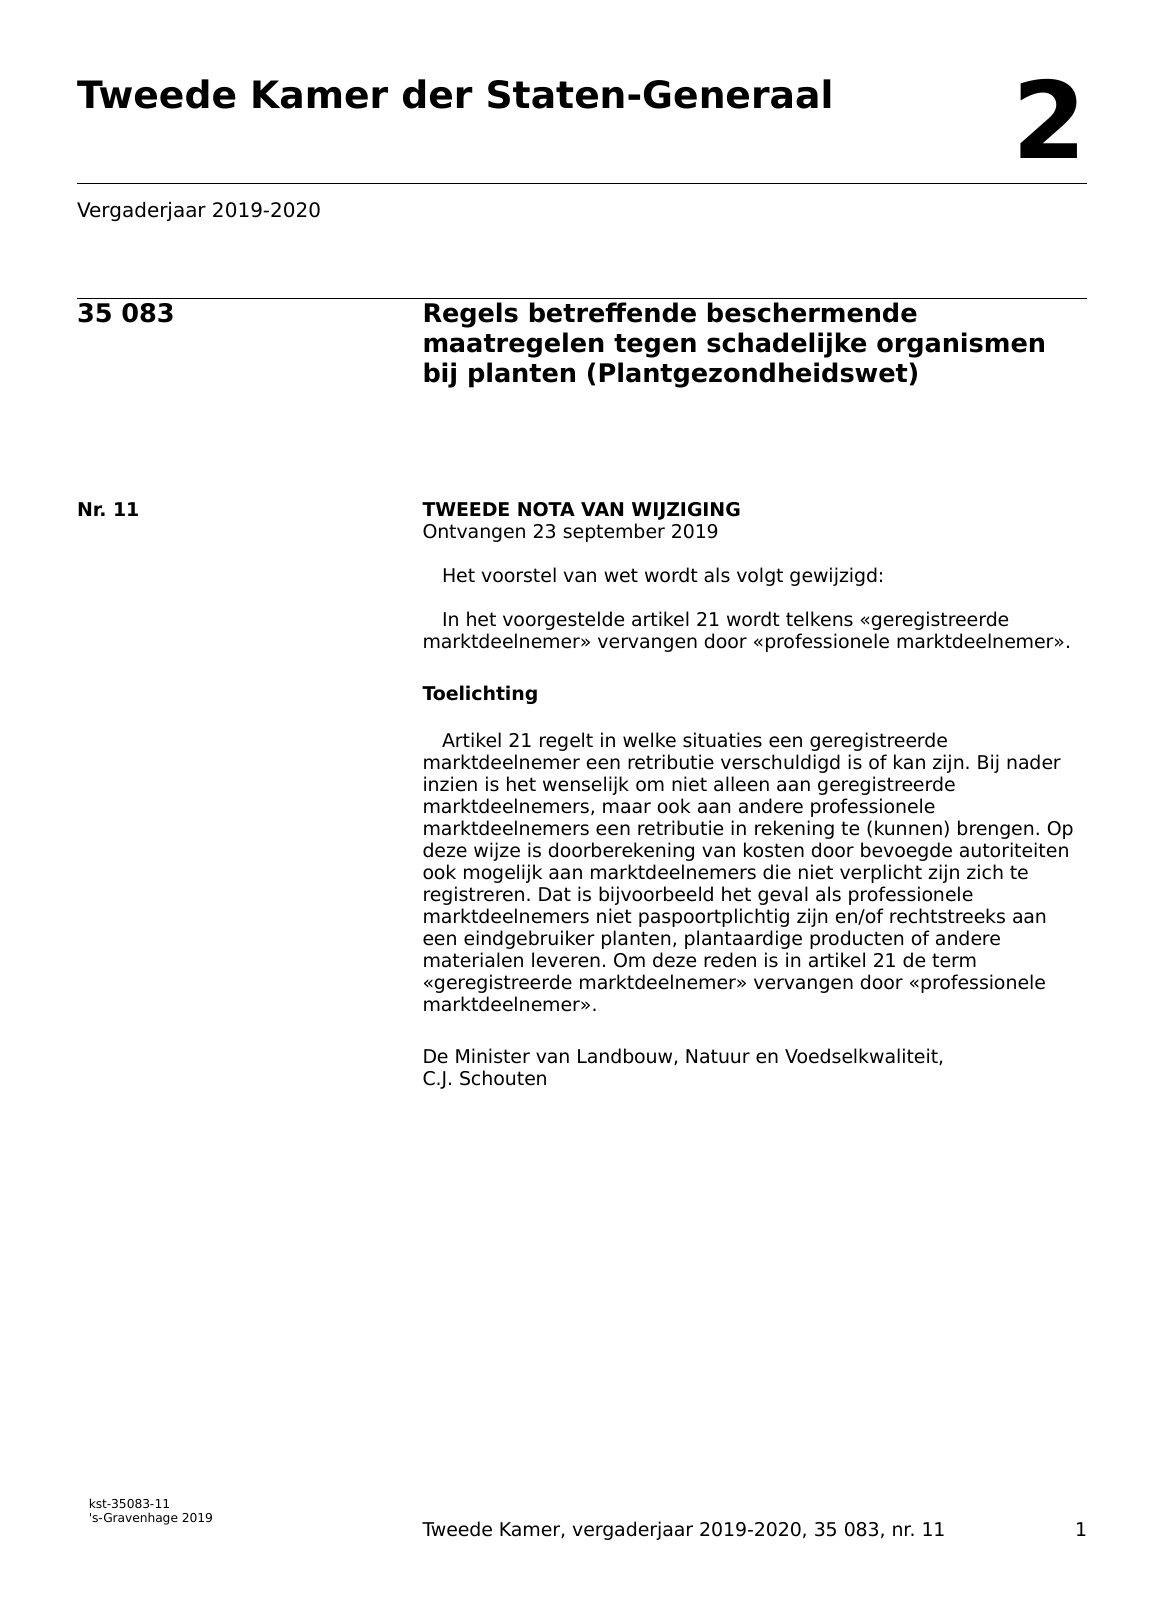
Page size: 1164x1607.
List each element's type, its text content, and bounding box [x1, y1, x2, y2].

text kst-35083-11 [88, 1497, 323, 1511]
text Het voorstel van wet wordt als volgt gewijzigd: [422, 565, 1087, 587]
table_cell Vergaderjaar 2019-2020 [77, 184, 1087, 298]
subtitle Nr. 11 TWEEDE NOTA VAN WIJZIGING [77, 499, 1087, 521]
text Ontvangen 23 september 2019 [422, 521, 1087, 543]
text Artikel 21 regelt in welke situaties een geregistreerde marktdeelnemer een retributie verschuldigd is of kan zijn. Bij nader inzien is het wenselijk om niet alleen aan geregistreerde marktdeelnemers, maar ook aan andere professionele marktdeelnemers een retributie in rekening te (kunnen) brengen. Op deze wijze is doorberekening van kosten door bevoegde autoriteiten ook mogelijk aan marktdeelnemers die niet verplicht zijn zich te registreren. Dat is bijvoorbeeld het geval als professionele marktdeelnemers niet paspoortplichtig zijn en/of rechtstreeks aan een eindgebruiker planten, plantaardige producten of andere materialen leveren. Om deze reden is in artikel 21 de term «geregistreerde marktdeelnemer» vervangen door «professionele marktdeelnemer». [422, 730, 1087, 1016]
subtitle Toelichting [422, 683, 1087, 705]
subtitle 35 083 Regels betreffende beschermende maatregelen tegen schadelijke organismen bij planten (Plantgezondheidswet) [77, 299, 1087, 388]
table_header 2 [886, 59, 1087, 183]
table_header Tweede Kamer der Staten-Generaal [77, 59, 886, 183]
text 's-Gravenhage 2019 [88, 1511, 323, 1525]
text In het voorgestelde artikel 21 wordt telkens «geregistreerde marktdeelnemer» vervangen door «professionele marktdeelnemer». [422, 609, 1087, 653]
text De Minister van Landbouw, Natuur en Voedselkwaliteit, C.J. Schouten [422, 1046, 1087, 1090]
